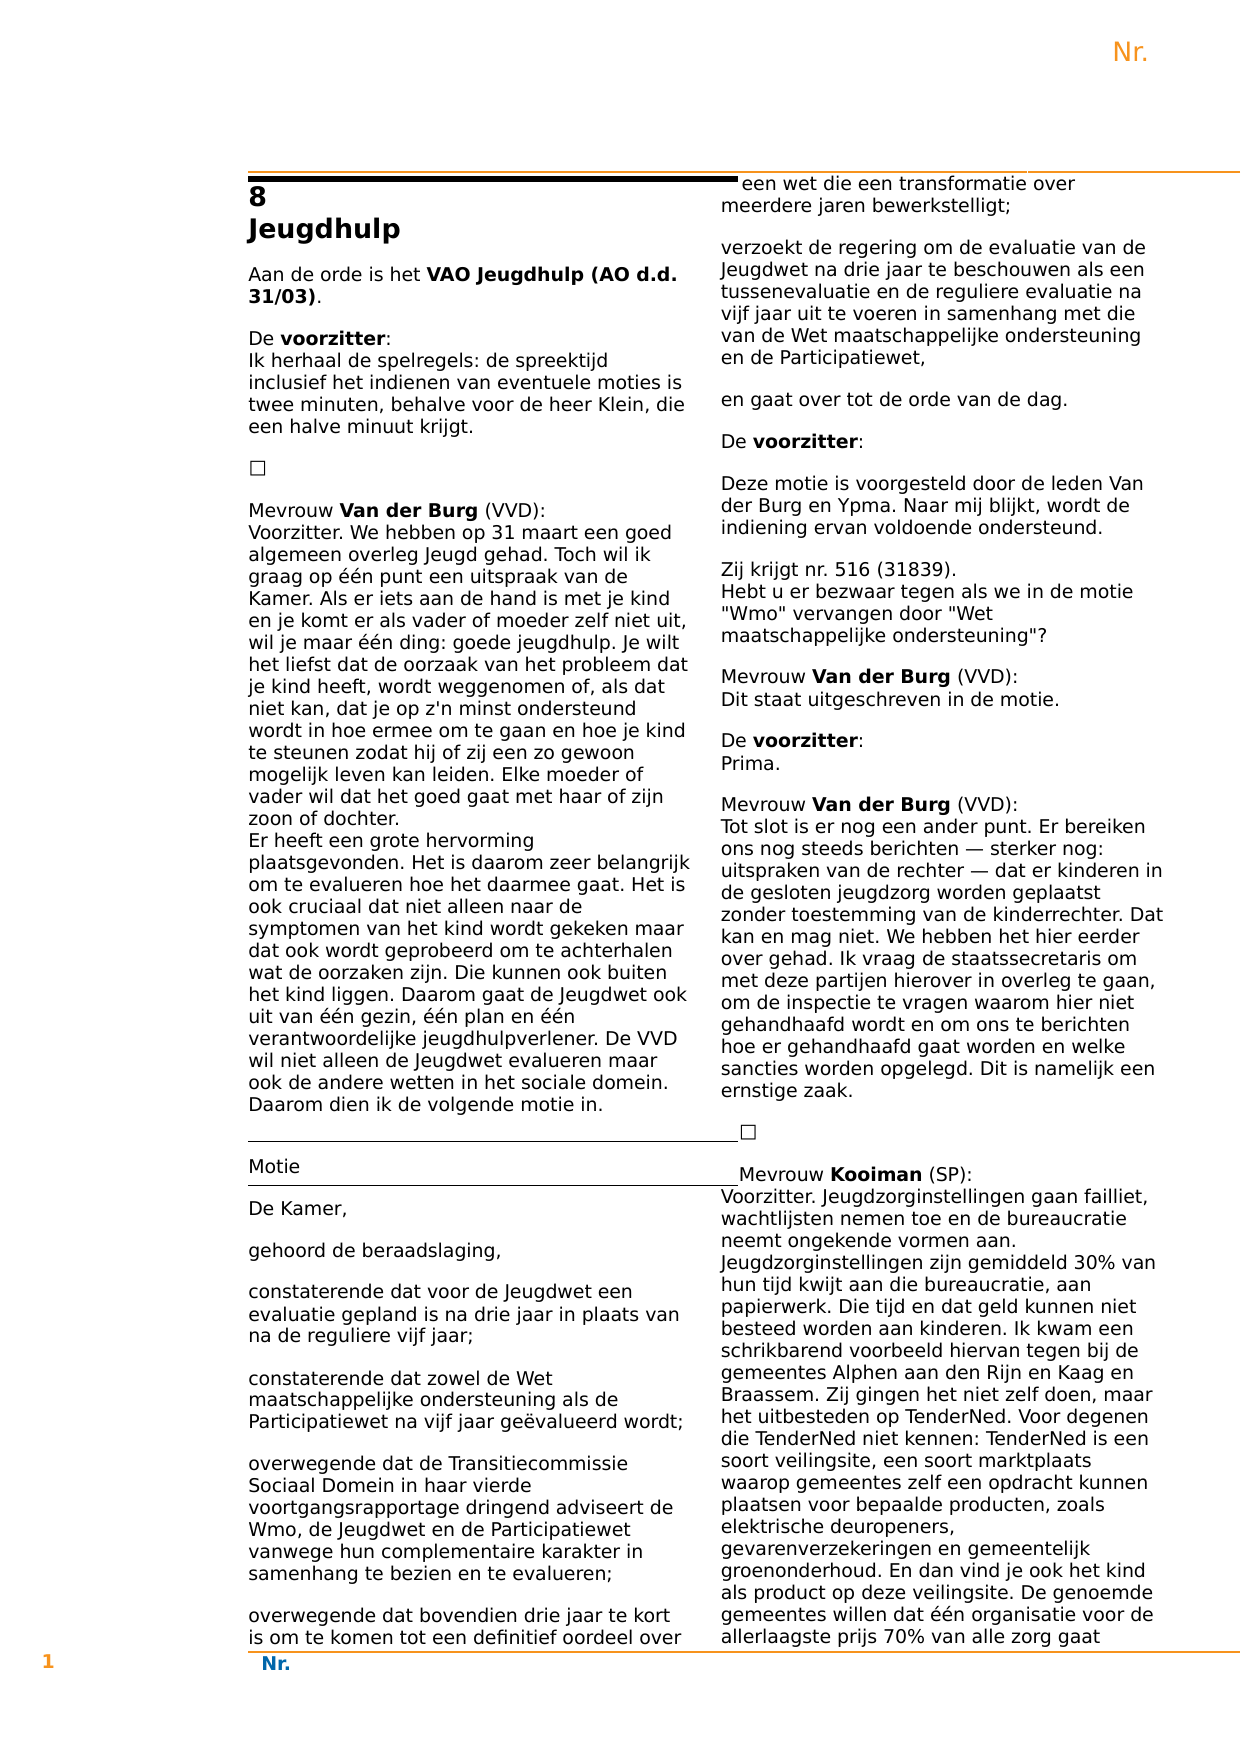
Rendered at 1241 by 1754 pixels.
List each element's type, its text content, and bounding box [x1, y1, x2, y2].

text ⬜ [721, 1122, 1163, 1144]
text Er heeft een grote hervorming plaatsgevonden. Het is daarom zeer belangrijk om te evalueren hoe het daarmee gaat. Het is ook cruciaal dat niet alleen naar de symptomen van het kind wordt gekeken maar dat ook wordt geprobeerd om te achterhalen wat de oorzaken zijn. Die kunnen ook buiten het kind liggen. Daarom gaat de Jeugdwet ook uit van één gezin, één plan en één verantwoordelijke jeugdhulpverlener. De VVD wil niet alleen de Jeugdwet evalueren maar ook de andere wetten in het sociale domein. Daarom dien ik de volgende motie in. [248, 830, 691, 1116]
text Ik herhaal de spelregels: de spreektijd inclusief het indienen van eventuele moties is twee minuten, behalve voor de heer Klein, die een halve minuut krijgt. [248, 350, 691, 438]
text De voorzitter: [721, 431, 1163, 453]
text Voorzitter. Jeugdzorginstellingen gaan failliet, wachtlijsten nemen toe en de bureaucratie neemt ongekende vormen aan. Jeugdzorginstellingen zijn gemiddeld 30% van hun tijd kwijt aan die bureaucratie, aan papierwerk. Die tijd en dat geld kunnen niet besteed worden aan kinderen. Ik kwam een schrikbarend voorbeeld hiervan tegen bij de gemeentes Alphen aan den Rijn en Kaag en Braassem. Zij gingen het niet zelf doen, maar het uitbesteden op TenderNed. Voor degenen die TenderNed niet kennen: TenderNed is een soort veilingsite, een soort marktplaats waarop gemeentes zelf een opdracht kunnen plaatsen voor bepaalde producten, zoals elektrische deuropeners, gevarenverzekeringen en gemeentelijk groenonderhoud. En dan vind je ook het kind als product op deze veilingsite. De genoemde gemeentes willen dat één organisatie voor de allerlaagste prijs 70% van alle zorg gaat [721, 1186, 1163, 1648]
text Dit staat uitgeschreven in de motie. [721, 688, 1163, 710]
text Mevrouw Van der Burg (VVD): [248, 500, 691, 522]
text Hebt u er bezwaar tegen als we in de motie "Wmo" vervangen door "Wet maatschappelijke ondersteuning"? [721, 581, 1163, 646]
text ⬜ [248, 458, 691, 480]
text gehoord de beraadslaging, [248, 1239, 691, 1261]
text Motie [248, 1156, 691, 1177]
text en gaat over tot de orde van de dag. [721, 389, 1163, 411]
text Mevrouw Van der Burg (VVD): [721, 794, 1163, 816]
text overwegende dat de Transitiecommissie Sociaal Domein in haar vierde voortgangsrapportage dringend adviseert de Wmo, de Jeugdwet en de Participatiewet vanwege hun complementaire karakter in samenhang te bezien en te evalueren; [248, 1453, 691, 1585]
text Aan de orde is het VAO Jeugdhulp (AO d.d. 31/03). [248, 264, 691, 308]
text Tot slot is er nog een ander punt. Er bereiken ons nog steeds berichten — sterker nog: uitspraken van de rechter — dat er kinderen in de gesloten jeugdzorg worden geplaatst zonder toestemming van de kinderrechter. Dat kan en mag niet. We hebben het hier eerder over gehad. Ik vraag de staatssecretaris om met deze partijen hierover in overleg te gaan, om de inspectie te vragen waarom hier niet gehandhaafd wordt en om ons te berichten hoe er gehandhaafd gaat worden en welke sancties worden opgelegd. Dit is namelijk een ernstige zaak. [721, 816, 1163, 1102]
text Zij krijgt nr. 516 (31839). [721, 558, 1163, 581]
text De voorzitter: [248, 328, 691, 350]
text constaterende dat voor de Jeugdwet een evaluatie gepland is na drie jaar in plaats van na de reguliere vijf jaar; [248, 1281, 691, 1347]
text Voorzitter. We hebben op 31 maart een goed algemeen overleg Jeugd gehad. Toch wil ik graag op één punt een uitspraak van de Kamer. Als er iets aan de hand is met je kind en je komt er als vader of moeder zelf niet uit, wil je maar één ding: goede jeugdhulp. Je wilt het liefst dat de oorzaak van het probleem dat je kind heeft, wordt weggenomen of, als dat niet kan, dat je op z'n minst ondersteund wordt in hoe ermee om te gaan en hoe je kind te steunen zodat hij of zij een zo gewoon mogelijk leven kan leiden. Elke moeder of vader wil dat het goed gaat met haar of zijn zoon of dochter. [248, 522, 691, 830]
text Prima. [721, 752, 1163, 774]
text constaterende dat zowel de Wet maatschappelijke ondersteuning als de Participatiewet na vijf jaar geëvalueerd wordt; [248, 1367, 691, 1433]
text Mevrouw Van der Burg (VVD): [721, 666, 1163, 688]
text overwegende dat bovendien drie jaar te kort is om te komen tot een definitief oordeel over [248, 1605, 691, 1649]
text Deze motie is voorgesteld door de leden Van der Burg en Ypma. Naar mij blijkt, wordt de indiening ervan voldoende ondersteund. [721, 473, 1163, 538]
text De Kamer, [248, 1197, 691, 1219]
text verzoekt de regering om de evaluatie van de Jeugdwet na drie jaar te beschouwen als een tussenevaluatie en de reguliere evaluatie na vijf jaar uit te voeren in samenhang met die van de Wet maatschappelijke ondersteuning en de Participatiewet, [721, 237, 1163, 369]
text Mevrouw Kooiman (SP): [721, 1164, 1163, 1186]
text een wet die een transformatie over meerdere jaren bewerkstelligt; [721, 173, 1163, 217]
title 8 Jeugdhulp [248, 182, 691, 244]
text De voorzitter: [721, 730, 1163, 752]
